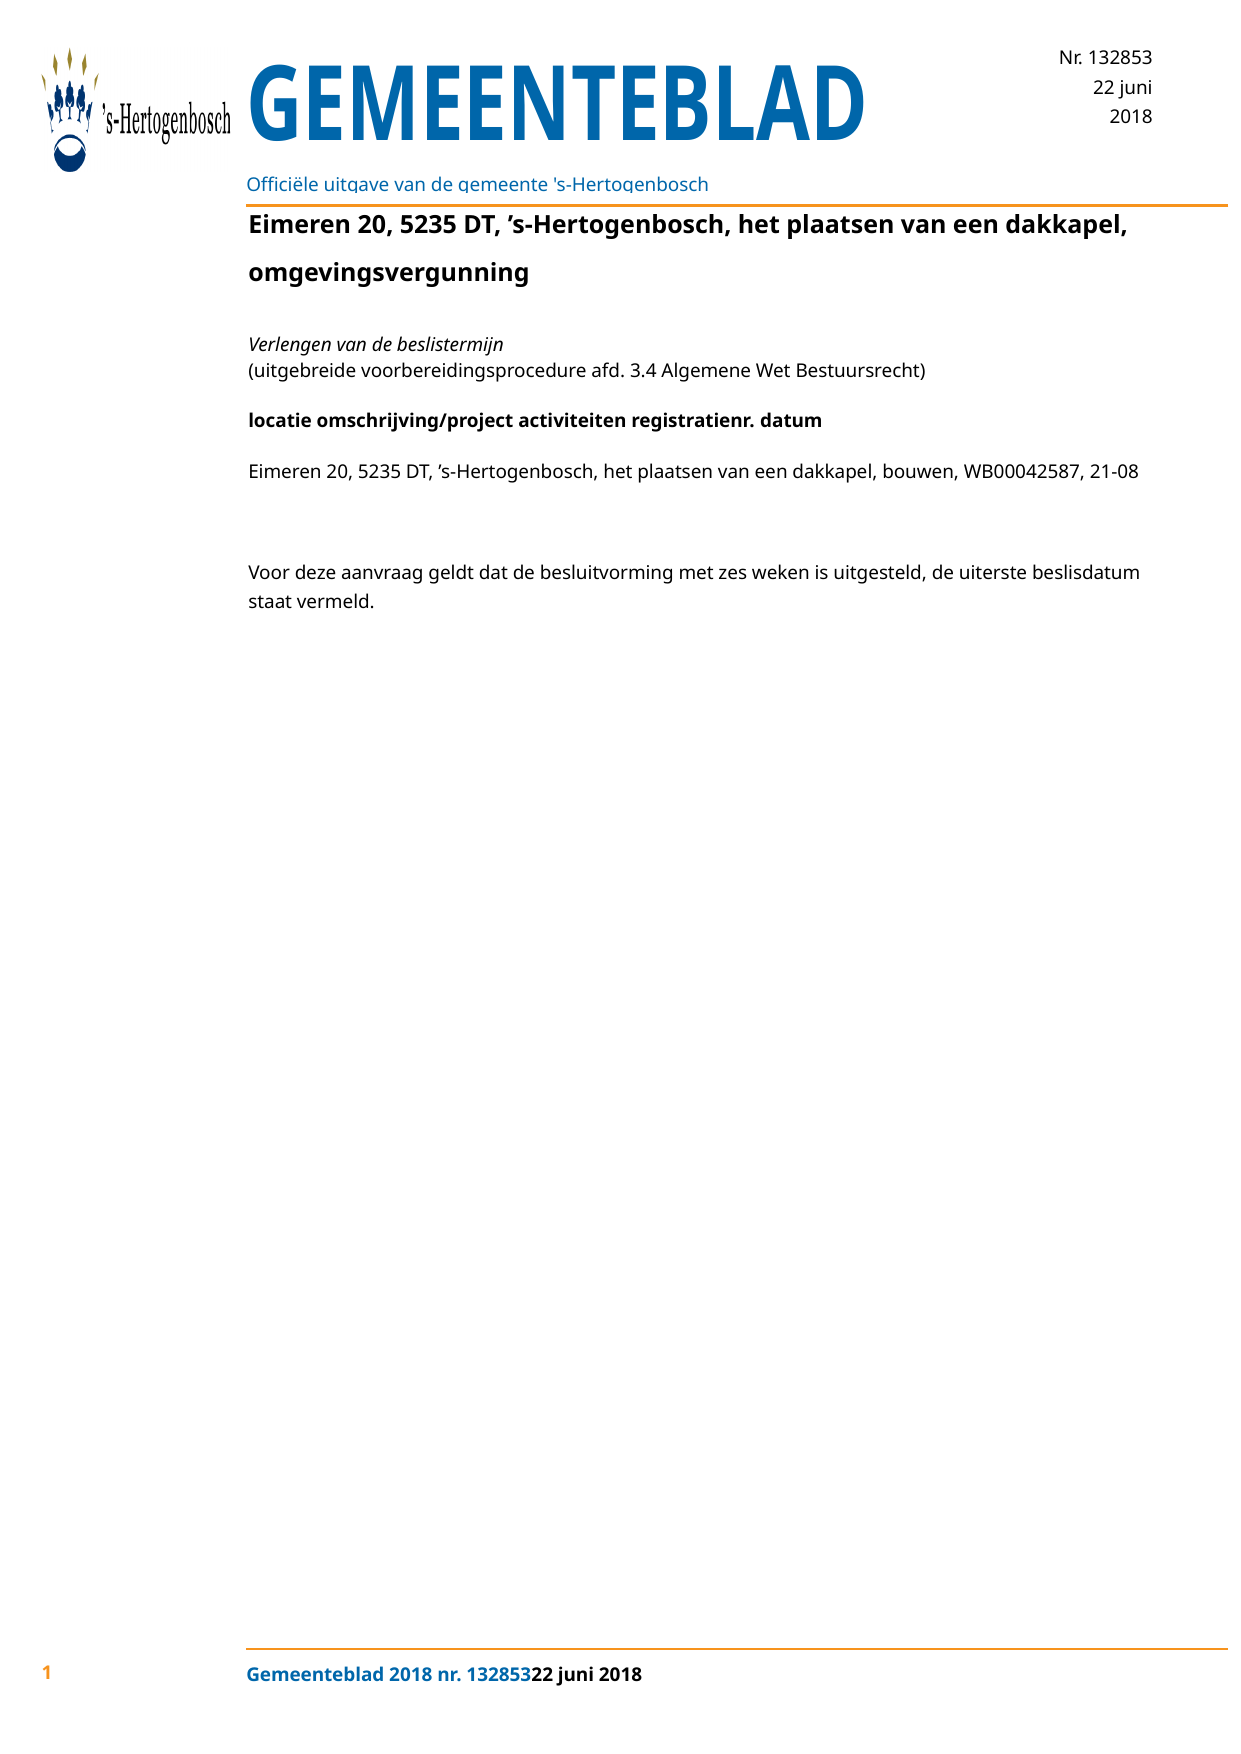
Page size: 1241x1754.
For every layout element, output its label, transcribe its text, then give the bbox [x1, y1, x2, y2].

text Voor deze aanvraag geldt dat de besluitvorming met zes weken is uitgesteld, de uiterste beslisdatum staat vermeld. [248, 559, 1152, 614]
text locatie omschrijving/project activiteiten registratienr. datum [248, 408, 1152, 433]
text Eimeren 20, 5235 DT, ’s-Hertogenbosch, het plaatsen van een dakkapel, bouwen, WB00042587, 21-08 [248, 458, 1152, 484]
text (uitgebreide voorbereidingsprocedure afd. 3.4 Algemene Wet Bestuursrecht) [248, 357, 1152, 383]
text Verlengen van de beslistermijn [248, 331, 1152, 357]
text Eimeren 20, 5235 DT, ’s-Hertogenbosch, het plaatsen van een dakkapel, omgevingsvergunning [248, 207, 1152, 288]
picture [41, 47, 231, 172]
